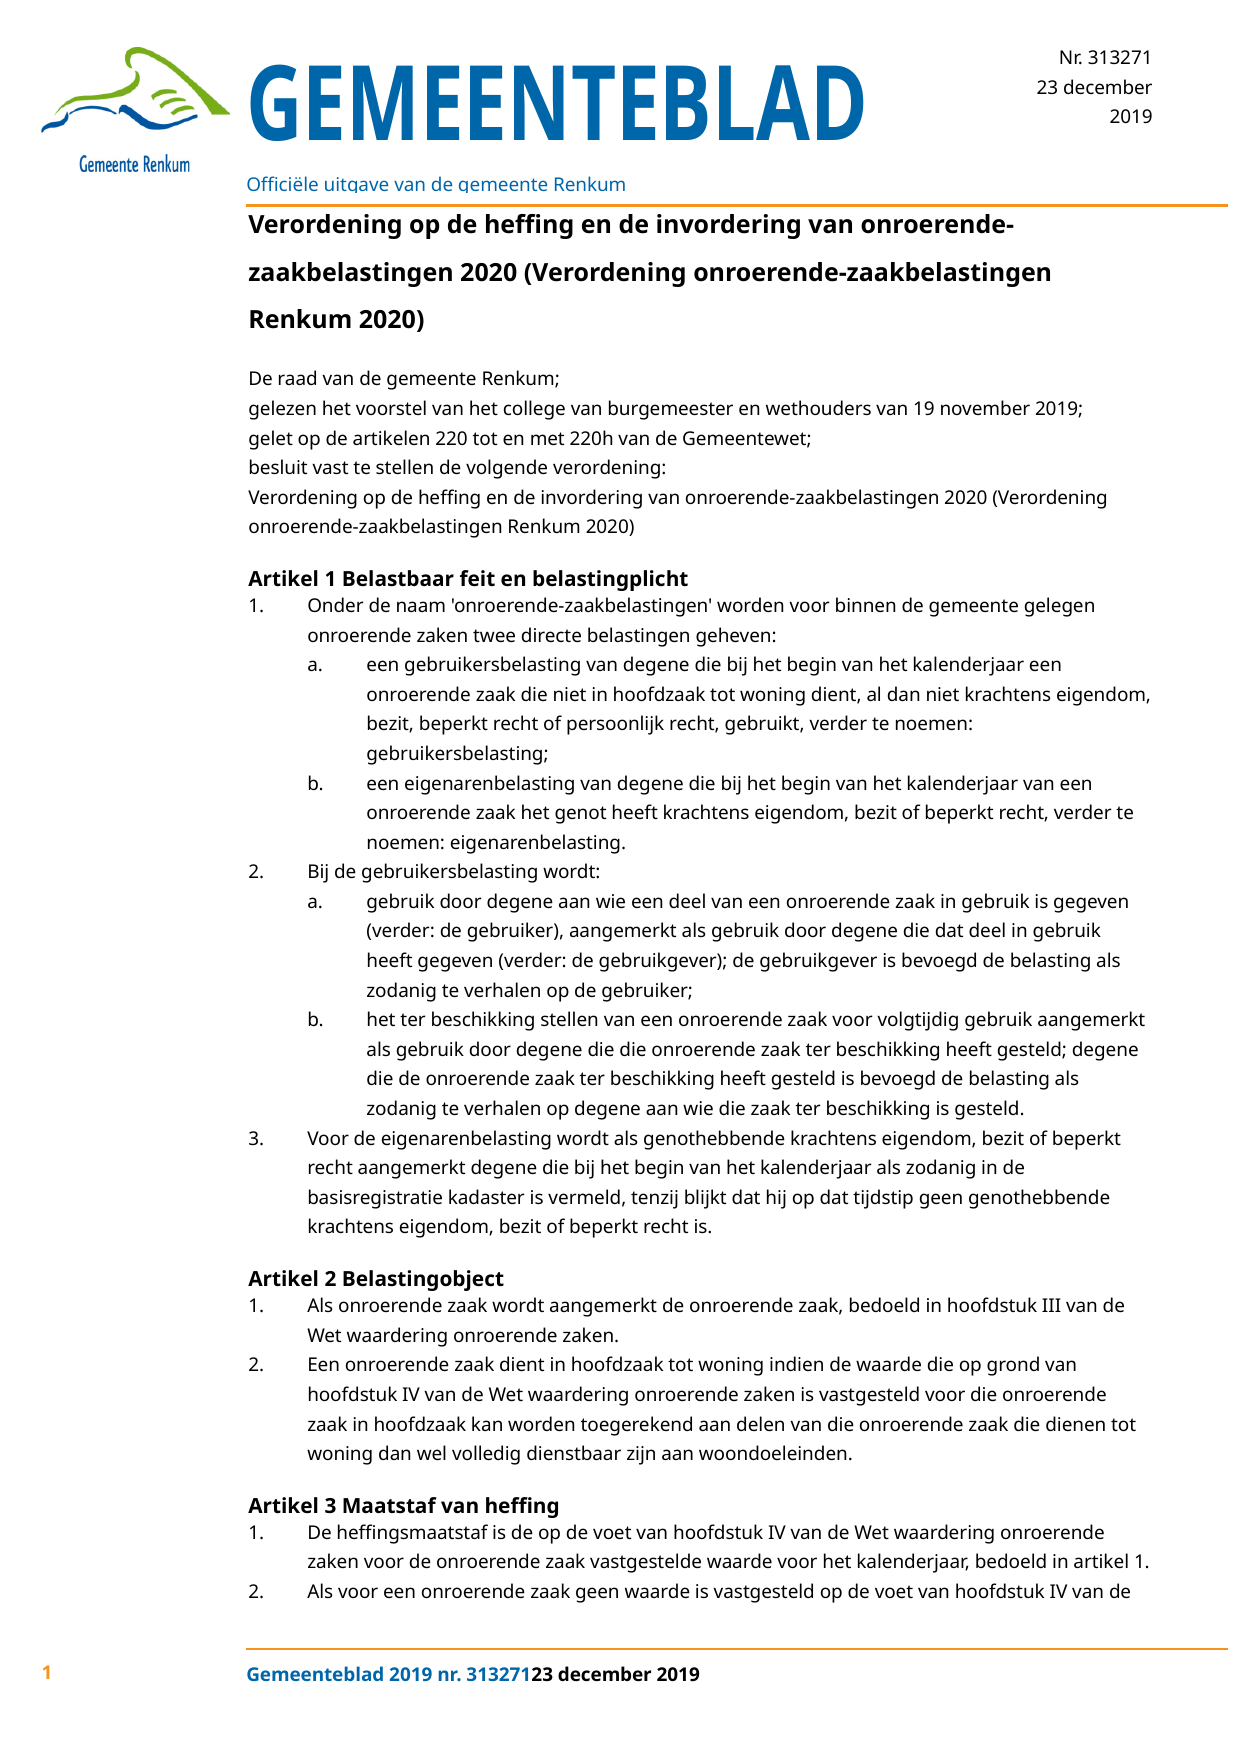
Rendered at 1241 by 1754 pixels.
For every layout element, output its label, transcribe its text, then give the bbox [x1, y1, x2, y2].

text De raad van de gemeente Renkum; [248, 366, 1152, 391]
text Artikel 1 Belastbaar feit en belastingplicht [248, 564, 1152, 592]
text Artikel 3 Maatstaf van heffing [248, 1491, 1152, 1519]
text gelezen het voorstel van het college van burgemeester en wethouders van 19 november 2019; [248, 395, 1152, 421]
list gebruik door degene aan wie een deel van een onroerende zaak in gebruik is gegeven (verder: de gebruiker), aangemerkt als gebruik door degene die dat deel in gebruik heeft gegeven (verder: de gebruikgever); de gebruikgever is bevoegd de belasting als zodanig te verhalen op de gebruiker; [307, 888, 1152, 1003]
list Onder de naam 'onroerende-zaakbelastingen' worden voor binnen de gemeente gelegen onroerende zaken twee directe belastingen geheven: [248, 592, 1152, 648]
list een gebruikersbelasting van degene die bij het begin van het kalenderjaar een onroerende zaak die niet in hoofdzaak tot woning dient, al dan niet krachtens eigendom, bezit, beperkt recht of persoonlijk recht, gebruikt, verder te noemen: gebruikersbelasting; [307, 651, 1152, 766]
list Voor de eigenarenbelasting wordt als genothebbende krachtens eigendom, bezit of beperkt recht aangemerkt degene die bij het begin van het kalenderjaar als zodanig in de basisregistratie kadaster is vermeld, tenzij blijkt dat hij op dat tijdstip geen genothebbende krachtens eigendom, bezit of beperkt recht is. [248, 1125, 1152, 1239]
list Als onroerende zaak wordt aangemerkt de onroerende zaak, bedoeld in hoofdstuk III van de Wet waardering onroerende zaken. [248, 1292, 1152, 1348]
list Bij de gebruikersbelasting wordt: [248, 858, 1152, 884]
list Als voor een onroerende zaak geen waarde is vastgesteld op de voet van hoofdstuk IV van de [248, 1578, 1152, 1604]
text Artikel 2 Belastingobject [248, 1264, 1152, 1292]
text Verordening op de heffing en de invordering van onroerende-zaakbelastingen 2020 (Verordening onroerende-zaakbelastingen Renkum 2020) [248, 207, 1152, 336]
list Een onroerende zaak dient in hoofdzaak tot woning indien de waarde die op grond van hoofdstuk IV van de Wet waardering onroerende zaken is vastgesteld voor die onroerende zaak in hoofdzaak kan worden toegerekend aan delen van die onroerende zaak die dienen tot woning dan wel volledig dienstbaar zijn aan woondoeleinden. [248, 1352, 1152, 1466]
text besluit vast te stellen de volgende verordening: [248, 454, 1152, 480]
picture [41, 47, 231, 172]
list een eigenarenbelasting van degene die bij het begin van het kalenderjaar van een onroerende zaak het genot heeft krachtens eigendom, bezit of beperkt recht, verder te noemen: eigenarenbelasting. [307, 770, 1152, 855]
list het ter beschikking stellen van een onroerende zaak voor volgtijdig gebruik aangemerkt als gebruik door degene die die onroerende zaak ter beschikking heeft gesteld; degene die de onroerende zaak ter beschikking heeft gesteld is bevoegd de belasting als zodanig te verhalen op degene aan wie die zaak ter beschikking is gesteld. [307, 1006, 1152, 1121]
text Verordening op de heffing en de invordering van onroerende-zaakbelastingen 2020 (Verordening onroerende-zaakbelastingen Renkum 2020) [248, 484, 1152, 539]
list De heffingsmaatstaf is de op de voet van hoofdstuk IV van de Wet waardering onroerende zaken voor de onroerende zaak vastgestelde waarde voor het kalenderjaar, bedoeld in artikel 1. [248, 1519, 1152, 1574]
text gelet op de artikelen 220 tot en met 220h van de Gemeentewet; [248, 425, 1152, 450]
